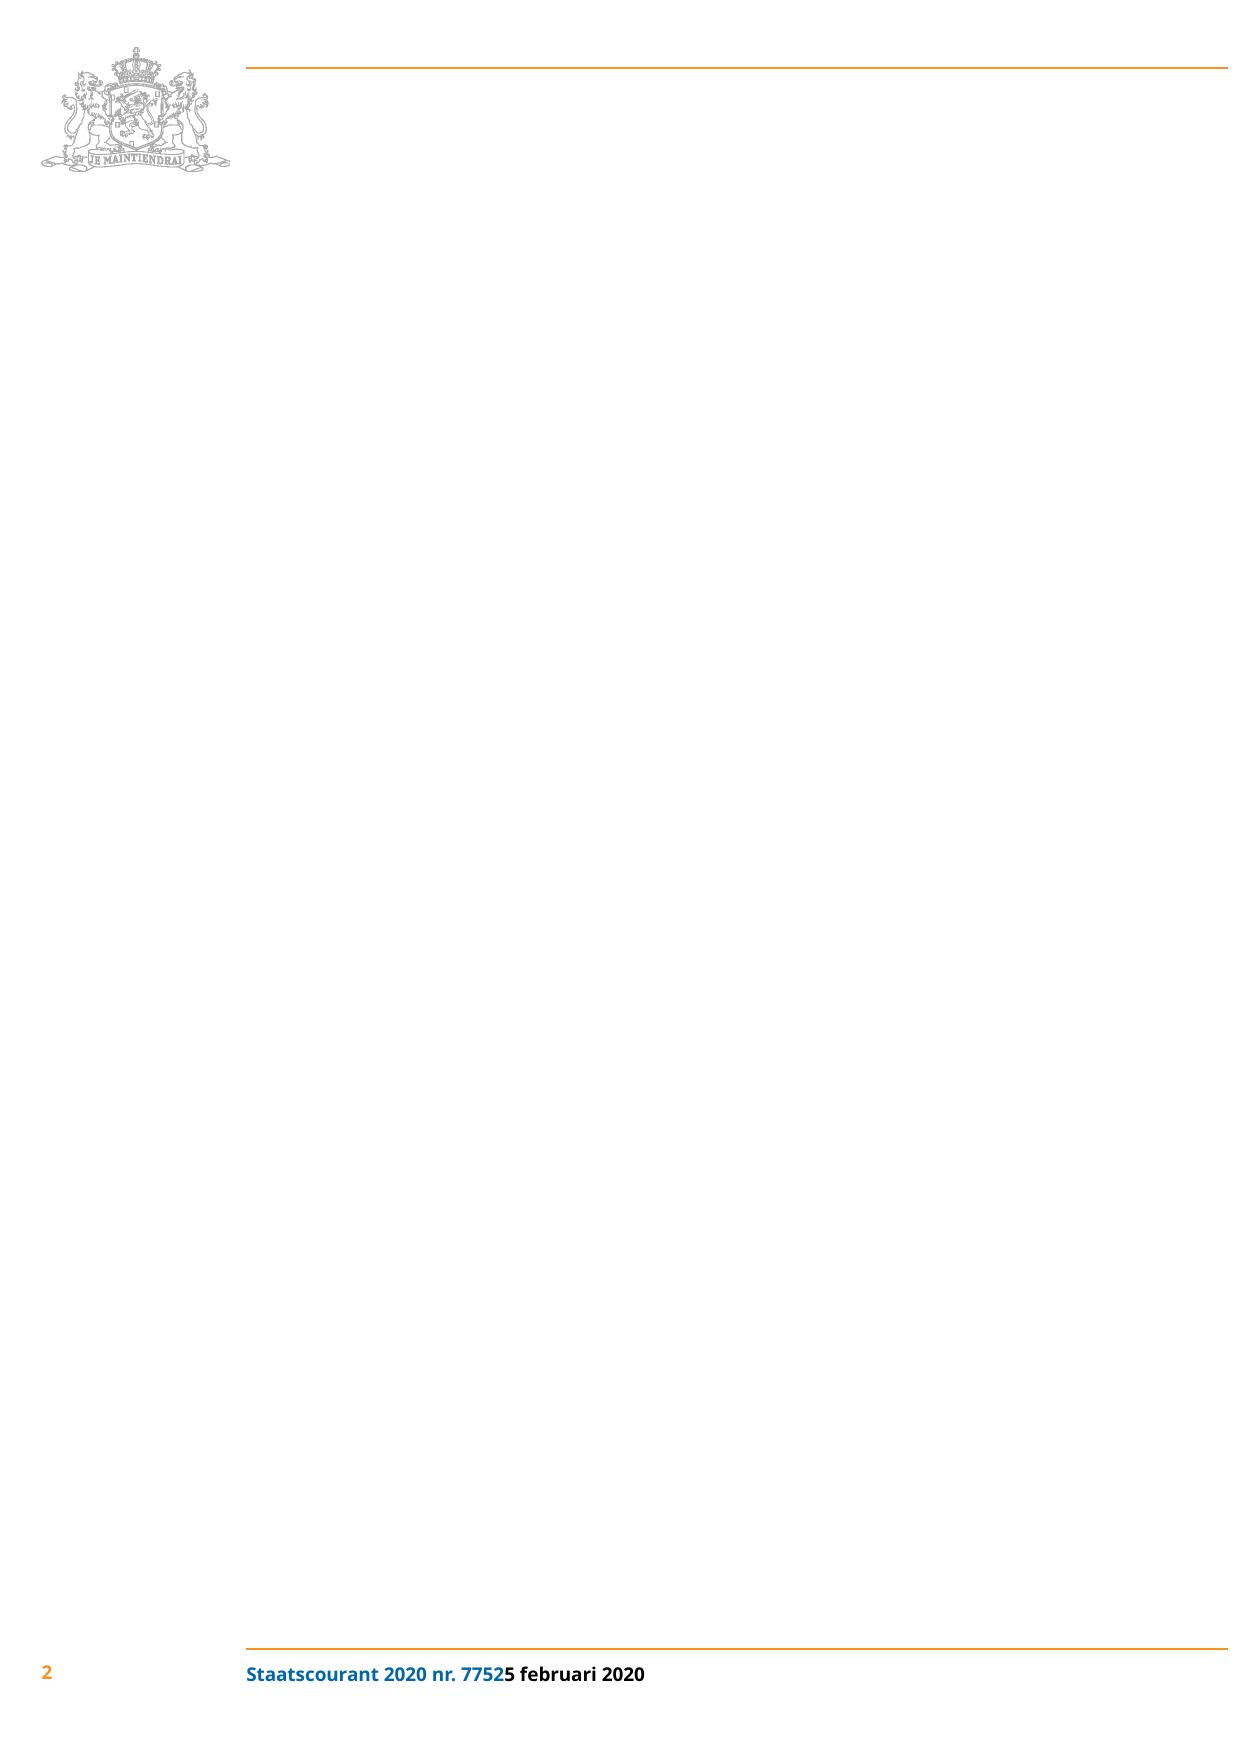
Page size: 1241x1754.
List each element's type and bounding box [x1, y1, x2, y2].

picture [41, 47, 231, 172]
